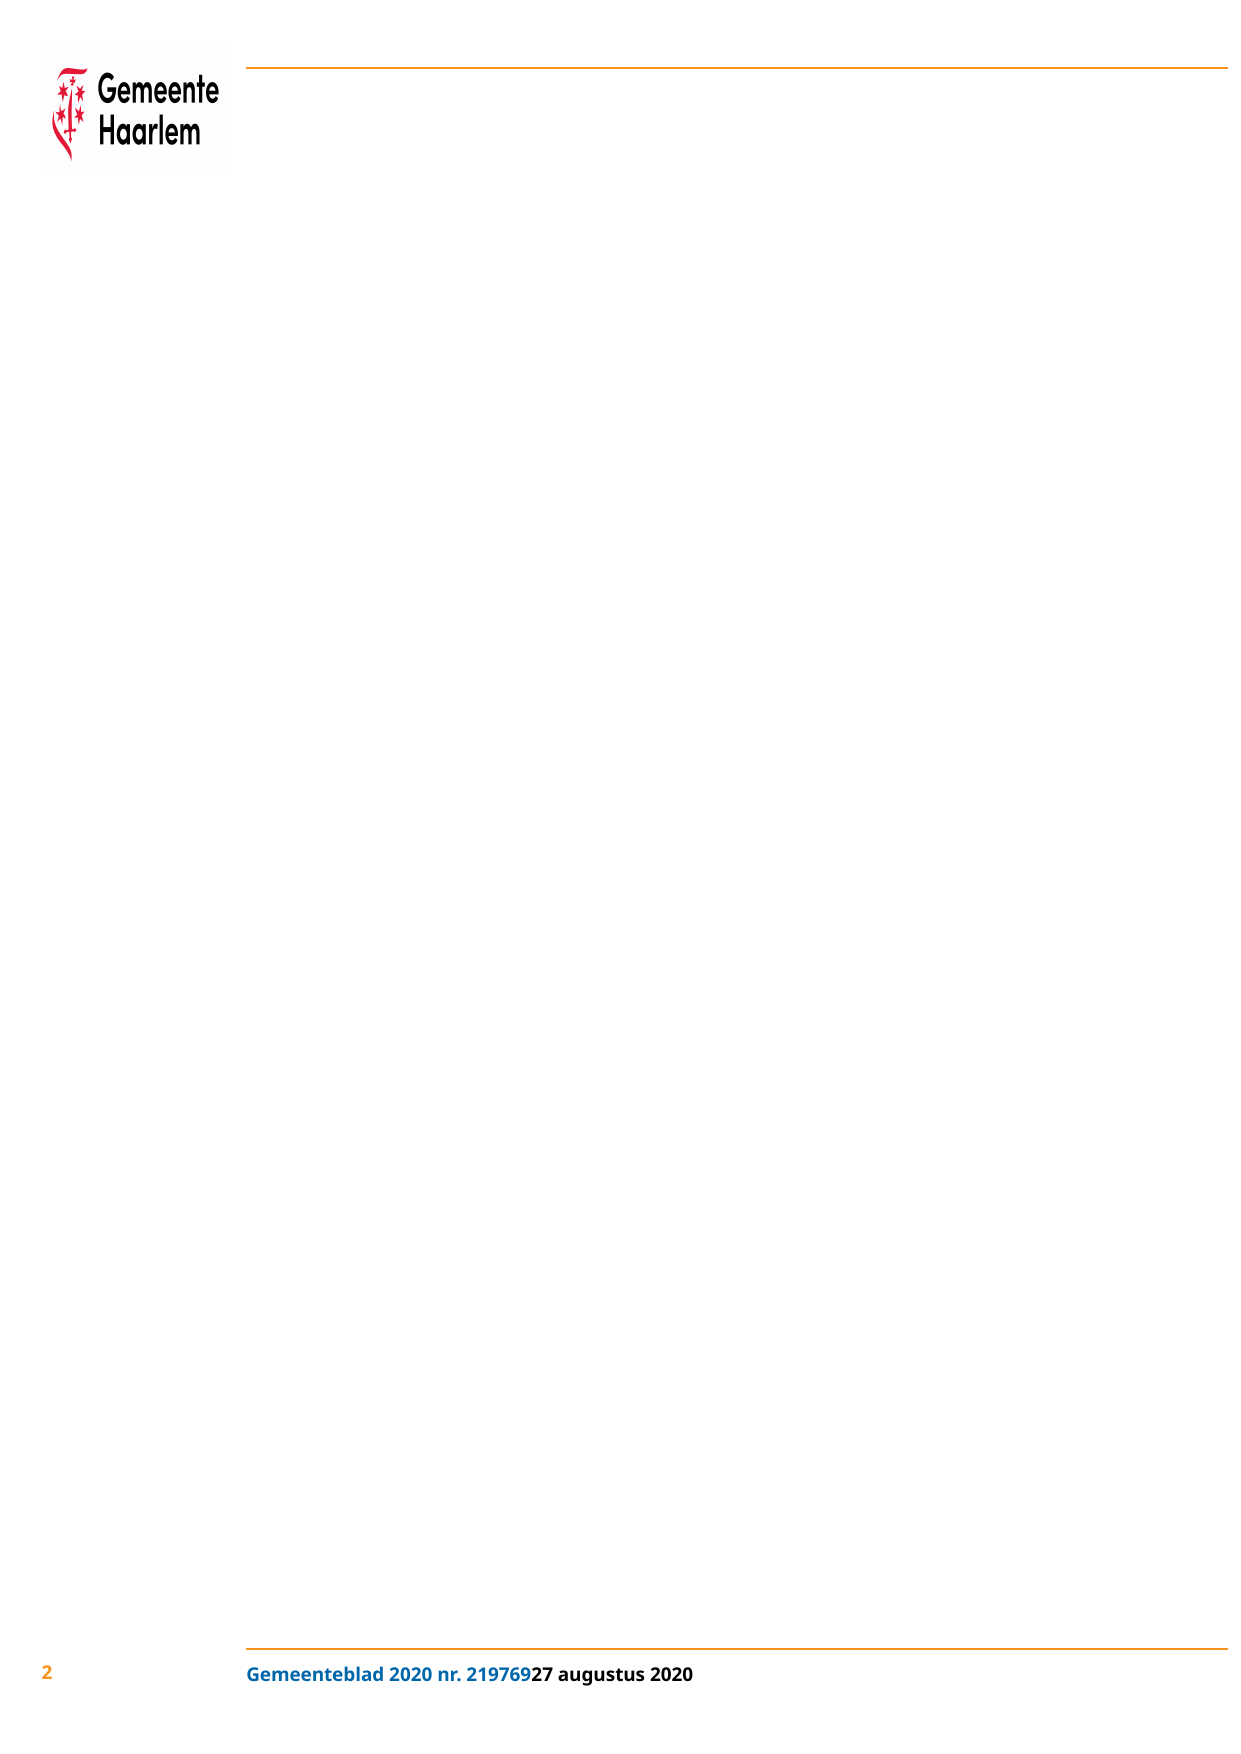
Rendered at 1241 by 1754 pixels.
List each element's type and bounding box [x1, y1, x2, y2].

picture [41, 47, 231, 172]
